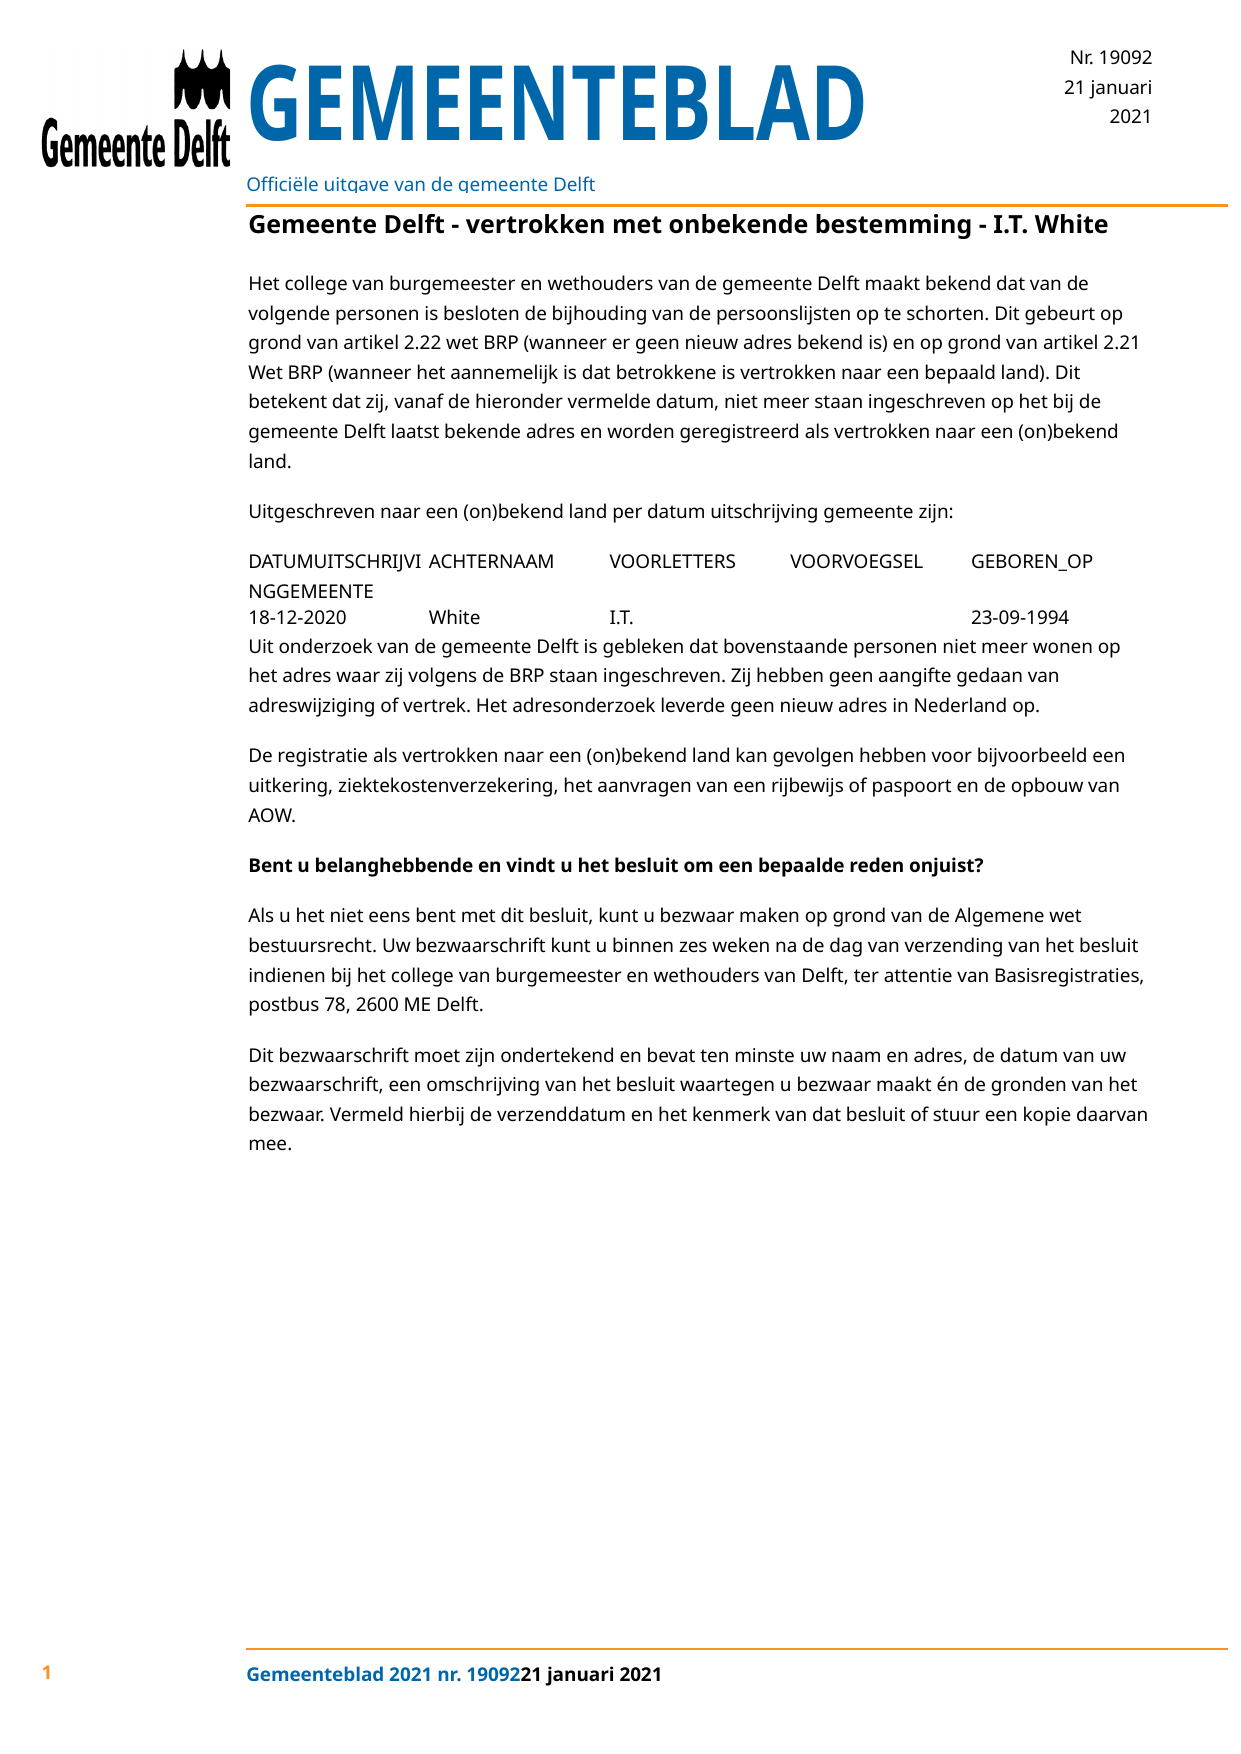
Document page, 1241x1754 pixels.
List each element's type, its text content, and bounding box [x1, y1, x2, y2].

table_header VOORVOEGSEL [790, 549, 971, 604]
table_header VOORLETTERS [609, 549, 790, 604]
table_header DATUMUITSCHRIJVINGGEMEENTE [248, 549, 429, 604]
picture [41, 47, 231, 172]
table_header GEBOREN_OP [971, 549, 1152, 604]
table_cell White [429, 604, 609, 630]
table_cell 23-09-1994 [971, 604, 1152, 630]
text Dit bezwaarschrift moet zijn ondertekend en bevat ten minste uw naam en adres, de datum van uw bezwaarschrift, een omschrijving van het besluit waartegen u bezwaar maakt én de gronden van het bezwaar. Vermeld hierbij de verzenddatum en het kenmerk van dat besluit of stuur een kopie daarvan mee. [248, 1042, 1152, 1156]
table_cell I.T. [609, 604, 790, 630]
text Als u het niet eens bent met dit besluit, kunt u bezwaar maken op grond van de Algemene wet bestuursrecht. Uw bezwaarschrift kunt u binnen zes weken na de dag van verzending van het besluit indienen bij het college van burgemeester en wethouders van Delft, ter attentie van Basisregistraties, postbus 78, 2600 ME Delft. [248, 903, 1152, 1017]
text Gemeente Delft - vertrokken met onbekende bestemming - I.T. White [248, 207, 1152, 241]
text Het college van burgemeester en wethouders van de gemeente Delft maakt bekend dat van de volgende personen is besloten de bijhouding van de persoonslijsten op te schorten. Dit gebeurt op grond van artikel 2.22 wet BRP (wanneer er geen nieuw adres bekend is) en op grond van artikel 2.21 Wet BRP (wanneer het aannemelijk is dat betrokkene is vertrokken naar een bepaald land). Dit betekent dat zij, vanaf de hieronder vermelde datum, niet meer staan ingeschreven op het bij de gemeente Delft laatst bekende adres en worden geregistreerd als vertrokken naar een (on)bekend land. [248, 270, 1152, 473]
table_cell 18-12-2020 [248, 604, 429, 630]
text De registratie als vertrokken naar een (on)bekend land kan gevolgen hebben voor bijvoorbeeld een uitkering, ziektekostenverzekering, het aanvragen van een rijbewijs of paspoort en de opbouw van AOW. [248, 743, 1152, 827]
table_cell [790, 604, 971, 630]
text Bent u belanghebbende en vindt u het besluit om een bepaalde reden onjuist? [248, 852, 1152, 878]
text Uitgeschreven naar een (on)bekend land per datum uitschrijving gemeente zijn: [248, 498, 1152, 524]
table_header ACHTERNAAM [429, 549, 609, 604]
text Uit onderzoek van de gemeente Delft is gebleken dat bovenstaande personen niet meer wonen op het adres waar zij volgens de BRP staan ingeschreven. Zij hebben geen aangifte gedaan van adreswijziging of vertrek. Het adresonderzoek leverde geen nieuw adres in Nederland op. [248, 633, 1152, 718]
